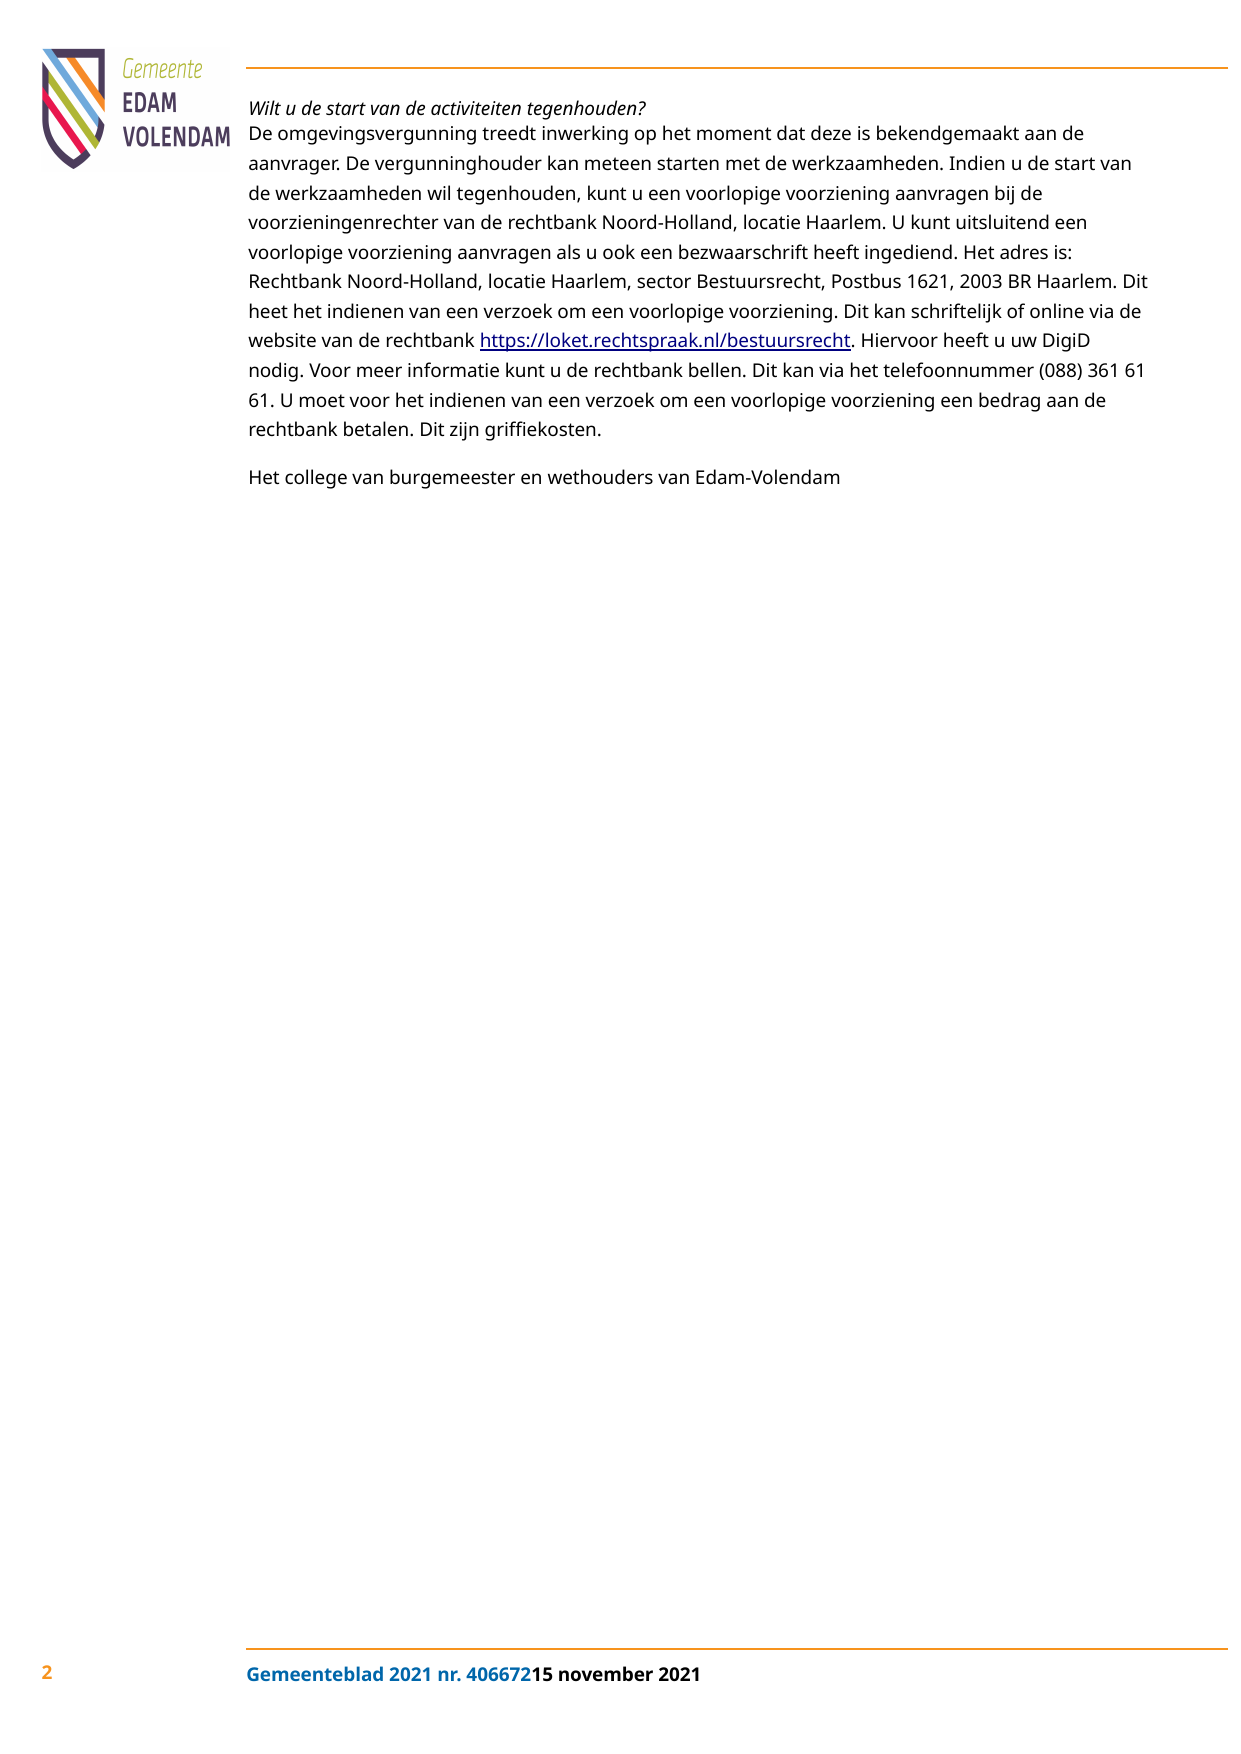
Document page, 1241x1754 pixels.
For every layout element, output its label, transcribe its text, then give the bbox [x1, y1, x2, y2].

text De omgevingsvergunning treedt inwerking op het moment dat deze is bekendgemaakt aan de aanvrager. De vergunninghouder kan meteen starten met de werkzaamheden. Indien u de start van de werkzaamheden wil tegenhouden, kunt u een voorlopige voorziening aanvragen bij de voorzieningenrechter van de rechtbank Noord-Holland, locatie Haarlem. U kunt uitsluitend een voorlopige voorziening aanvragen als u ook een bezwaarschrift heeft ingediend. Het adres is: Rechtbank Noord-Holland, locatie Haarlem, sector Bestuursrecht, Postbus 1621, 2003 BR Haarlem. Dit heet het indienen van een verzoek om een voorlopige voorziening. Dit kan schriftelijk of online via de website van de rechtbank https://loket.rechtspraak.nl/bestuursrecht. Hiervoor heeft u uw DigiD nodig. Voor meer informatie kunt u de rechtbank bellen. Dit kan via het telefoonnummer (088) 361 61 61. U moet voor het indienen van een verzoek om een voorlopige voorziening een bedrag aan de rechtbank betalen. Dit zijn griffiekosten. [248, 121, 1152, 442]
picture [41, 47, 231, 172]
text Het college van burgemeester en wethouders van Edam-Volendam [248, 464, 1152, 490]
text Wilt u de start van de activiteiten tegenhouden? [248, 95, 1152, 121]
